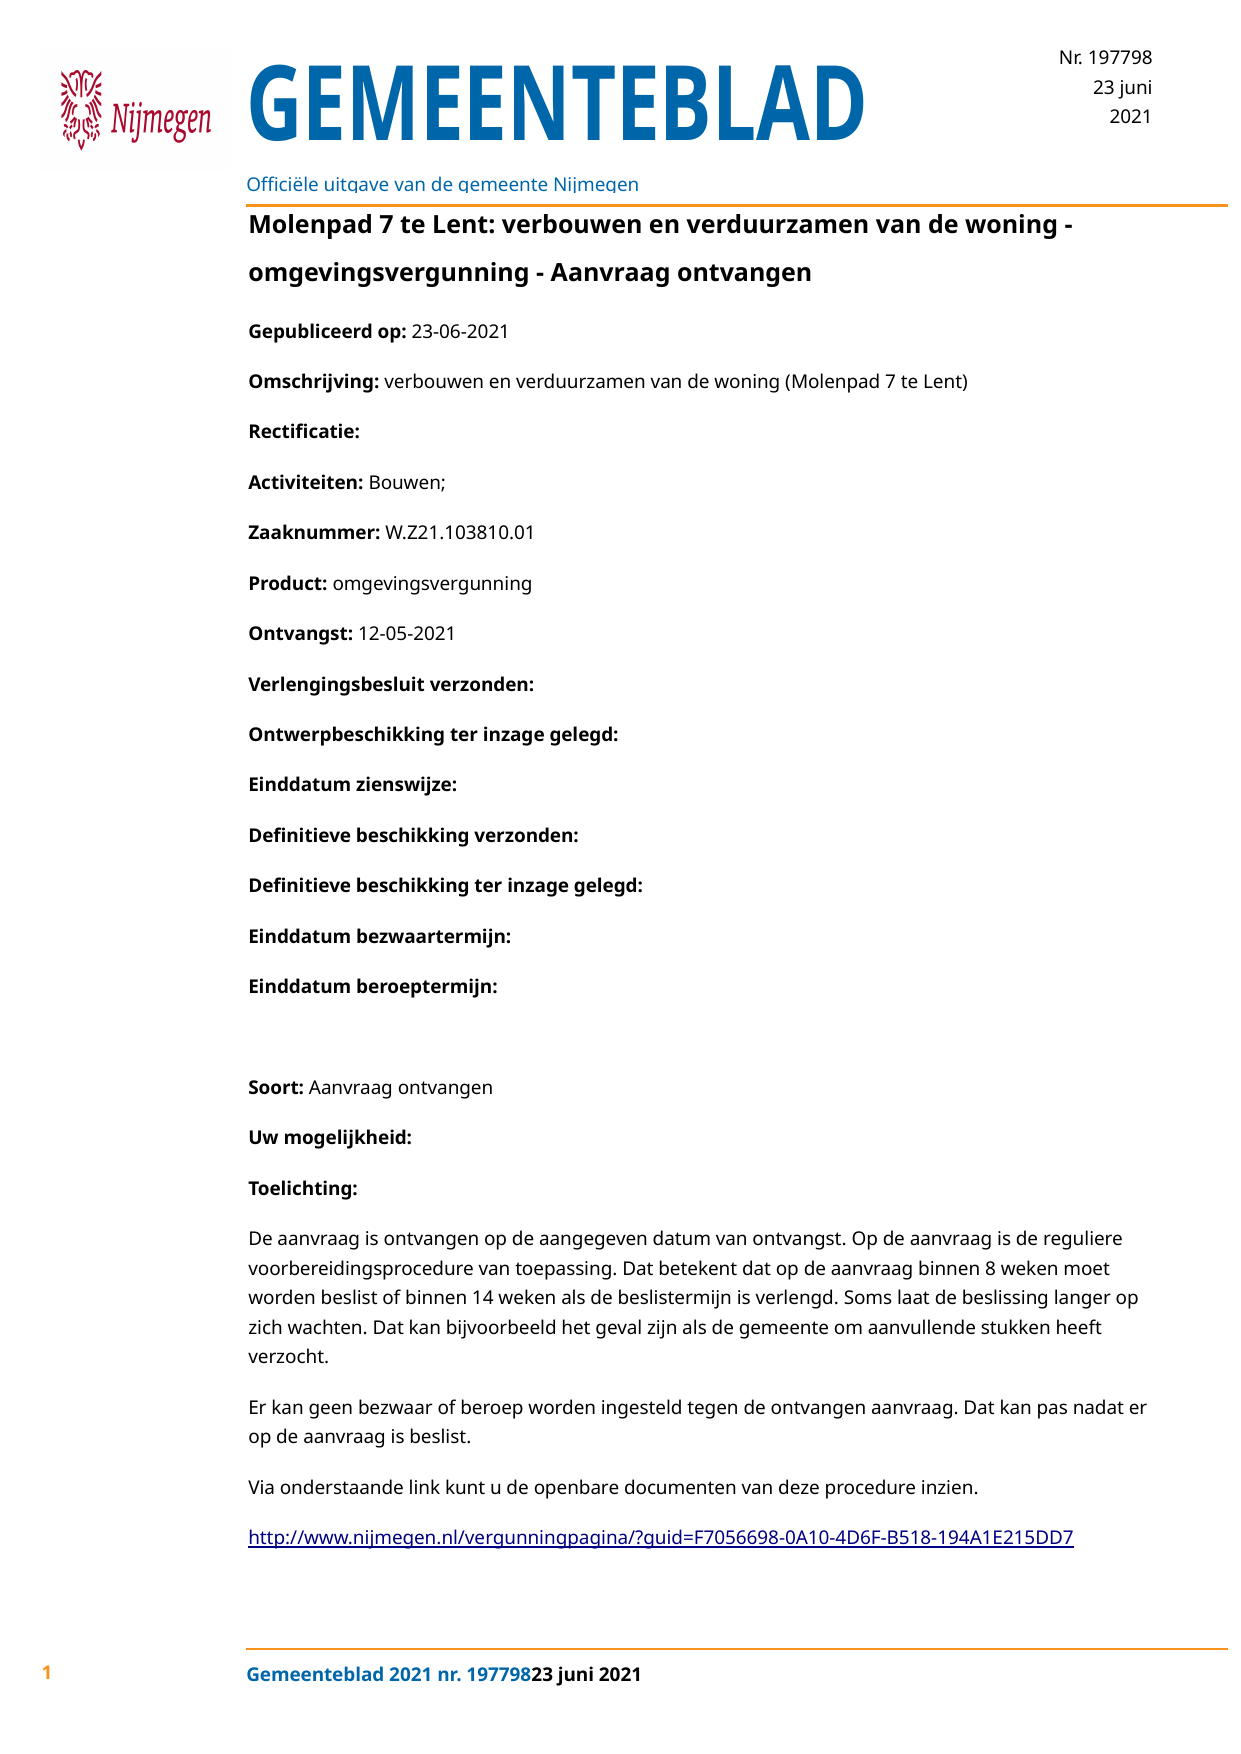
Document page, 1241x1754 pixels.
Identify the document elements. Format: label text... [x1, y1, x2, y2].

text Via onderstaande link kunt u de openbare documenten van deze procedure inzien. [248, 1474, 1152, 1500]
text Er kan geen bezwaar of beroep worden ingesteld tegen de ontvangen aanvraag. Dat kan pas nadat er op de aanvraag is beslist. [248, 1394, 1152, 1449]
text Ontvangst: 12-05-2021 [248, 620, 1152, 646]
text Gepubliceerd op: 23-06-2021 [248, 318, 1152, 344]
text Definitieve beschikking ter inzage gelegd: [248, 872, 1152, 898]
text Product: omgevingsvergunning [248, 570, 1152, 596]
text Rectificatie: [248, 419, 1152, 444]
text http://www.nijmegen.nl/vergunningpagina/?guid=F7056698-0A10-4D6F-B518-194A1E215DD7 [248, 1524, 1152, 1550]
text Definitieve beschikking verzonden: [248, 822, 1152, 848]
picture [41, 47, 231, 172]
text Einddatum beroeptermijn: [248, 973, 1152, 999]
text Soort: Aanvraag ontvangen [248, 1074, 1152, 1100]
text Einddatum zienswijze: [248, 772, 1152, 797]
text Einddatum bezwaartermijn: [248, 923, 1152, 949]
text Verlengingsbesluit verzonden: [248, 671, 1152, 697]
text Omschrijving: verbouwen en verduurzamen van de woning (Molenpad 7 te Lent) [248, 368, 1152, 394]
text Ontwerpbeschikking ter inzage gelegd: [248, 721, 1152, 747]
text Zaaknummer: W.Z21.103810.01 [248, 519, 1152, 545]
text Activiteiten: Bouwen; [248, 469, 1152, 495]
text Toelichting: [248, 1175, 1152, 1201]
text Molenpad 7 te Lent: verbouwen en verduurzamen van de woning - omgevingsvergunning - Aanvraag ontvangen [248, 207, 1152, 288]
text Uw mogelijkheid: [248, 1124, 1152, 1150]
text De aanvraag is ontvangen op de aangegeven datum van ontvangst. Op de aanvraag is de reguliere voorbereidingsprocedure van toepassing. Dat betekent dat op de aanvraag binnen 8 weken moet worden beslist of binnen 14 weken als de beslistermijn is verlengd. Soms laat de beslissing langer op zich wachten. Dat kan bijvoorbeeld het geval zijn als de gemeente om aanvullende stukken heeft verzocht. [248, 1225, 1152, 1369]
